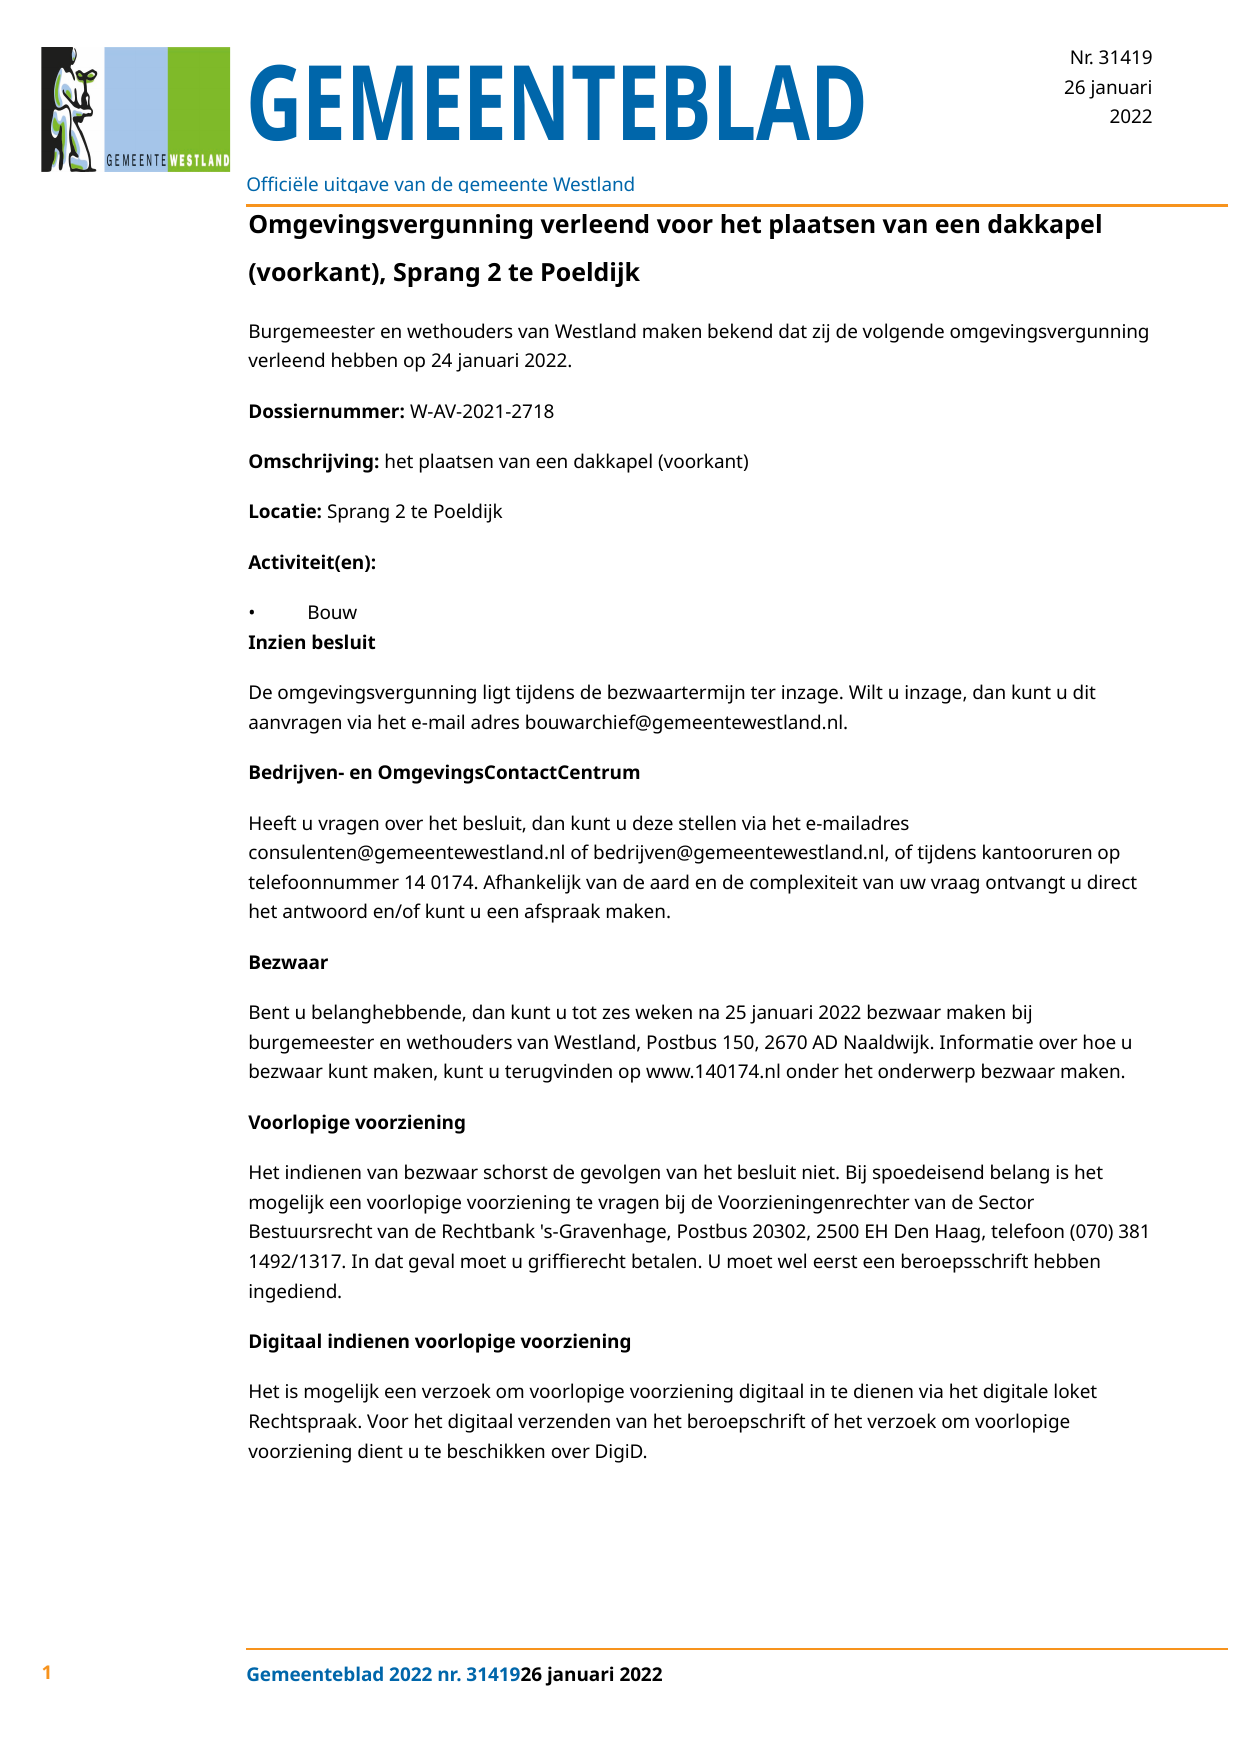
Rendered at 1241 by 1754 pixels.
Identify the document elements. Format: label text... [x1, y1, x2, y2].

text Burgemeester en wethouders van Westland maken bekend dat zij de volgende omgevingsvergunning verleend hebben op 24 januari 2022. [248, 318, 1152, 373]
text Bent u belanghebbende, dan kunt u tot zes weken na 25 januari 2022 bezwaar maken bij burgemeester en wethouders van Westland, Postbus 150, 2670 AD Naaldwijk. Informatie over hoe u bezwaar kunt maken, kunt u terugvinden op www.140174.nl onder het onderwerp bezwaar maken. [248, 999, 1152, 1084]
text Het indienen van bezwaar schorst de gevolgen van het besluit niet. Bij spoedeisend belang is het mogelijk een voorlopige voorziening te vragen bij de Voorzieningenrechter van de Sector Bestuursrecht van de Rechtbank 's-Gravenhage, Postbus 20302, 2500 EH Den Haag, telefoon (070) 381 1492/1317. In dat geval moet u griffierecht betalen. U moet wel eerst een beroepsschrift hebben ingediend. [248, 1159, 1152, 1304]
list Bouw [248, 599, 1152, 625]
text Dossiernummer: W-AV-2021-2718 [248, 398, 1152, 424]
text Bedrijven- en OmgevingsContactCentrum [248, 759, 1152, 785]
text Bezwaar [248, 949, 1152, 975]
text Voorlopige voorziening [248, 1109, 1152, 1135]
text Activiteit(en): [248, 549, 1152, 575]
text De omgevingsvergunning ligt tijdens de bezwaartermijn ter inzage. Wilt u inzage, dan kunt u dit aanvragen via het e-mail adres bouwarchief@gemeentewestland.nl. [248, 679, 1152, 735]
text Omgevingsvergunning verleend voor het plaatsen van een dakkapel (voorkant), Sprang 2 te Poeldijk [248, 207, 1152, 288]
text Het is mogelijk een verzoek om voorlopige voorziening digitaal in te dienen via het digitale loket Rechtspraak. Voor het digitaal verzenden van het beroepschrift of het verzoek om voorlopige voorziening dient u te beschikken over DigiD. [248, 1379, 1152, 1464]
text Omschrijving: het plaatsen van een dakkapel (voorkant) [248, 448, 1152, 474]
text Locatie: Sprang 2 te Poeldijk [248, 499, 1152, 524]
text Heeft u vragen over het besluit, dan kunt u deze stellen via het e-mailadres consulenten@gemeentewestland.nl of bedrijven@gemeentewestland.nl, of tijdens kantooruren op telefoonnummer 14 0174. Afhankelijk van de aard en de complexiteit van uw vraag ontvangt u direct het antwoord en/of kunt u een afspraak maken. [248, 810, 1152, 924]
text Digitaal indienen voorlopige voorziening [248, 1328, 1152, 1354]
picture [41, 47, 231, 172]
text Inzien besluit [248, 629, 1152, 655]
